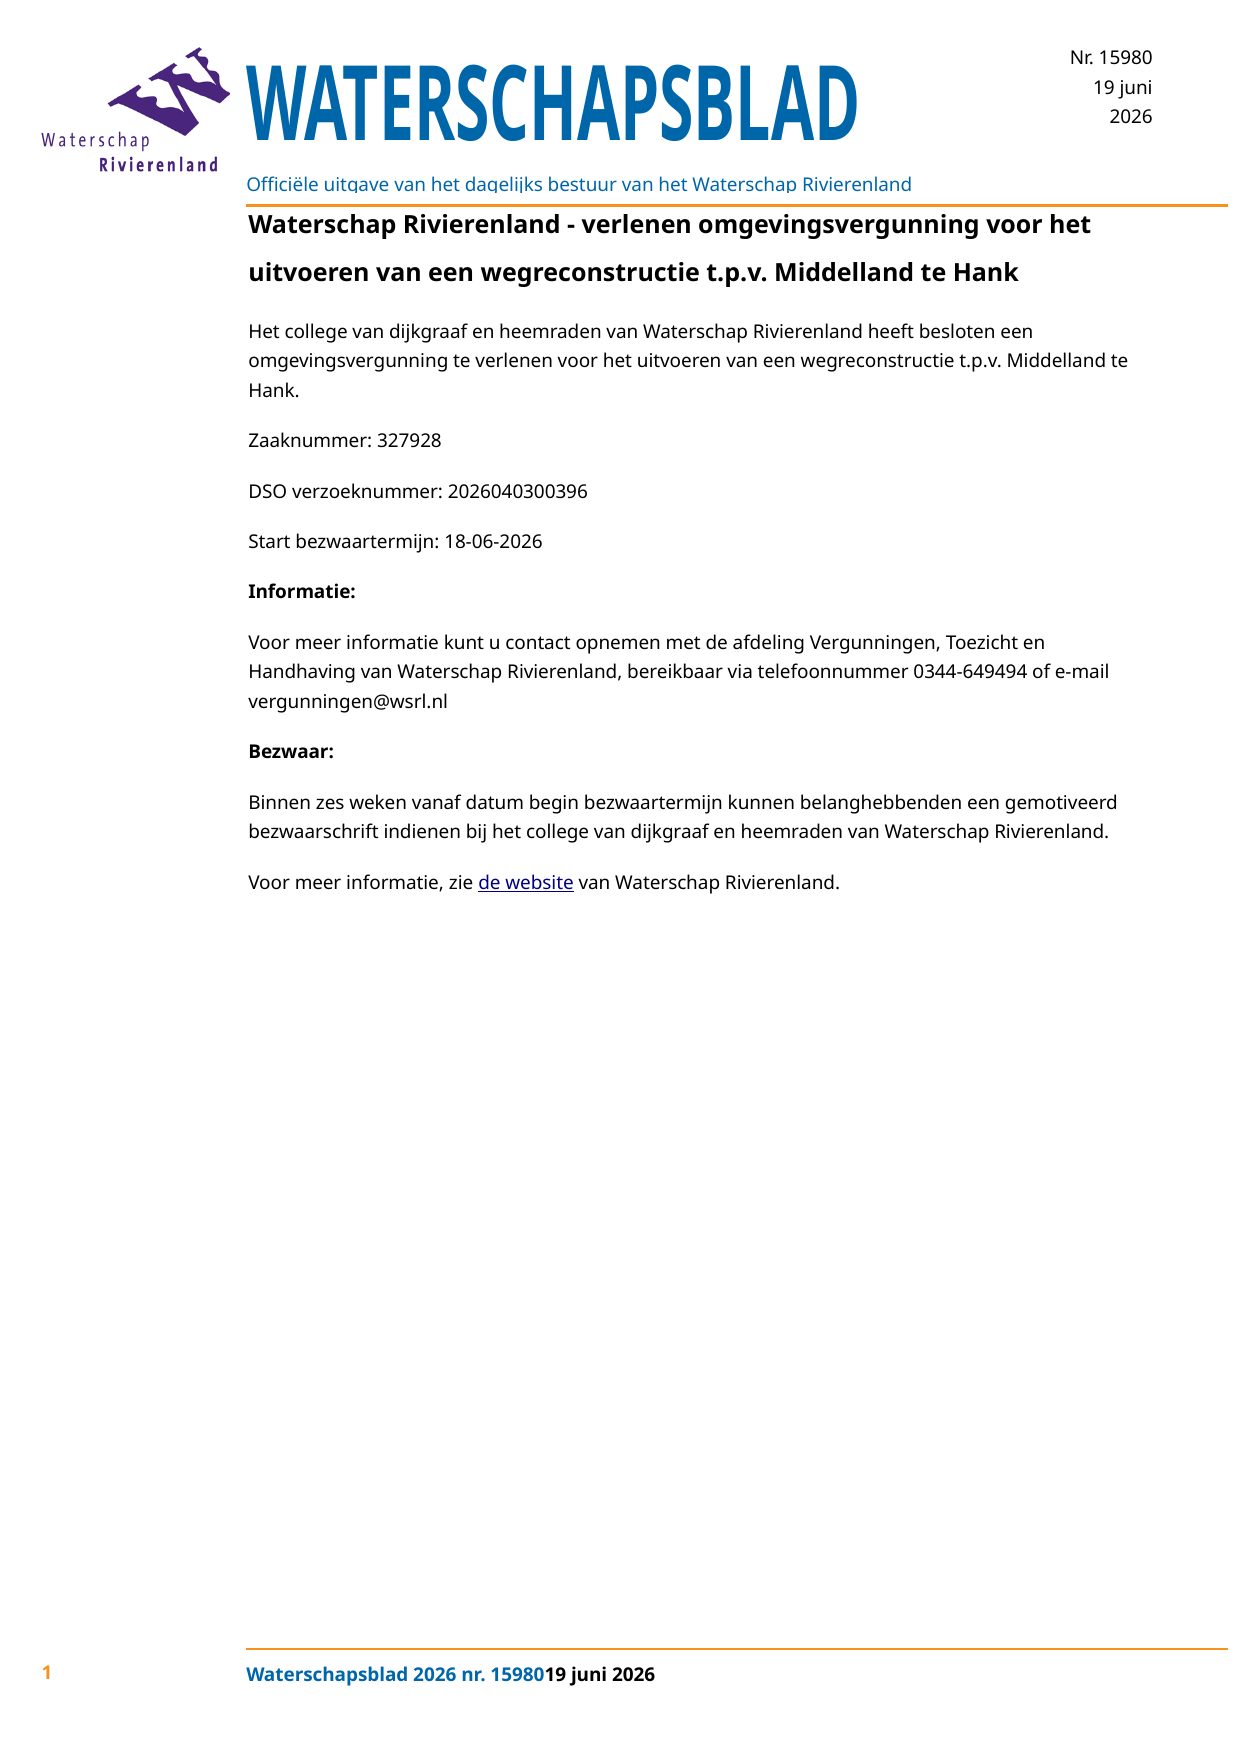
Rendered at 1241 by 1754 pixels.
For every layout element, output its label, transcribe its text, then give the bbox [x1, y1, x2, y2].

picture [41, 47, 231, 172]
text Waterschap Rivierenland - verlenen omgevingsvergunning voor het uitvoeren van een wegreconstructie t.p.v. Middelland te Hank [248, 207, 1152, 288]
text Voor meer informatie, zie de website van Waterschap Rivierenland. [248, 869, 1152, 895]
text Informatie: [248, 579, 1152, 604]
text Zaaknummer: 327928 [248, 427, 1152, 453]
text Start bezwaartermijn: 18-06-2026 [248, 528, 1152, 554]
text Binnen zes weken vanaf datum begin bezwaartermijn kunnen belanghebbenden een gemotiveerd bezwaarschrift indienen bij het college van dijkgraaf en heemraden van Waterschap Rivierenland. [248, 789, 1152, 844]
text DSO verzoeknummer: 2026040300396 [248, 478, 1152, 504]
text Bezwaar: [248, 739, 1152, 764]
text Voor meer informatie kunt u contact opnemen met de afdeling Vergunningen, Toezicht en Handhaving van Waterschap Rivierenland, bereikbaar via telefoonnummer 0344-649494 of e-mail vergunningen@wsrl.nl [248, 629, 1152, 714]
text Het college van dijkgraaf en heemraden van Waterschap Rivierenland heeft besloten een omgevingsvergunning te verlenen voor het uitvoeren van een wegreconstructie t.p.v. Middelland te Hank. [248, 318, 1152, 403]
